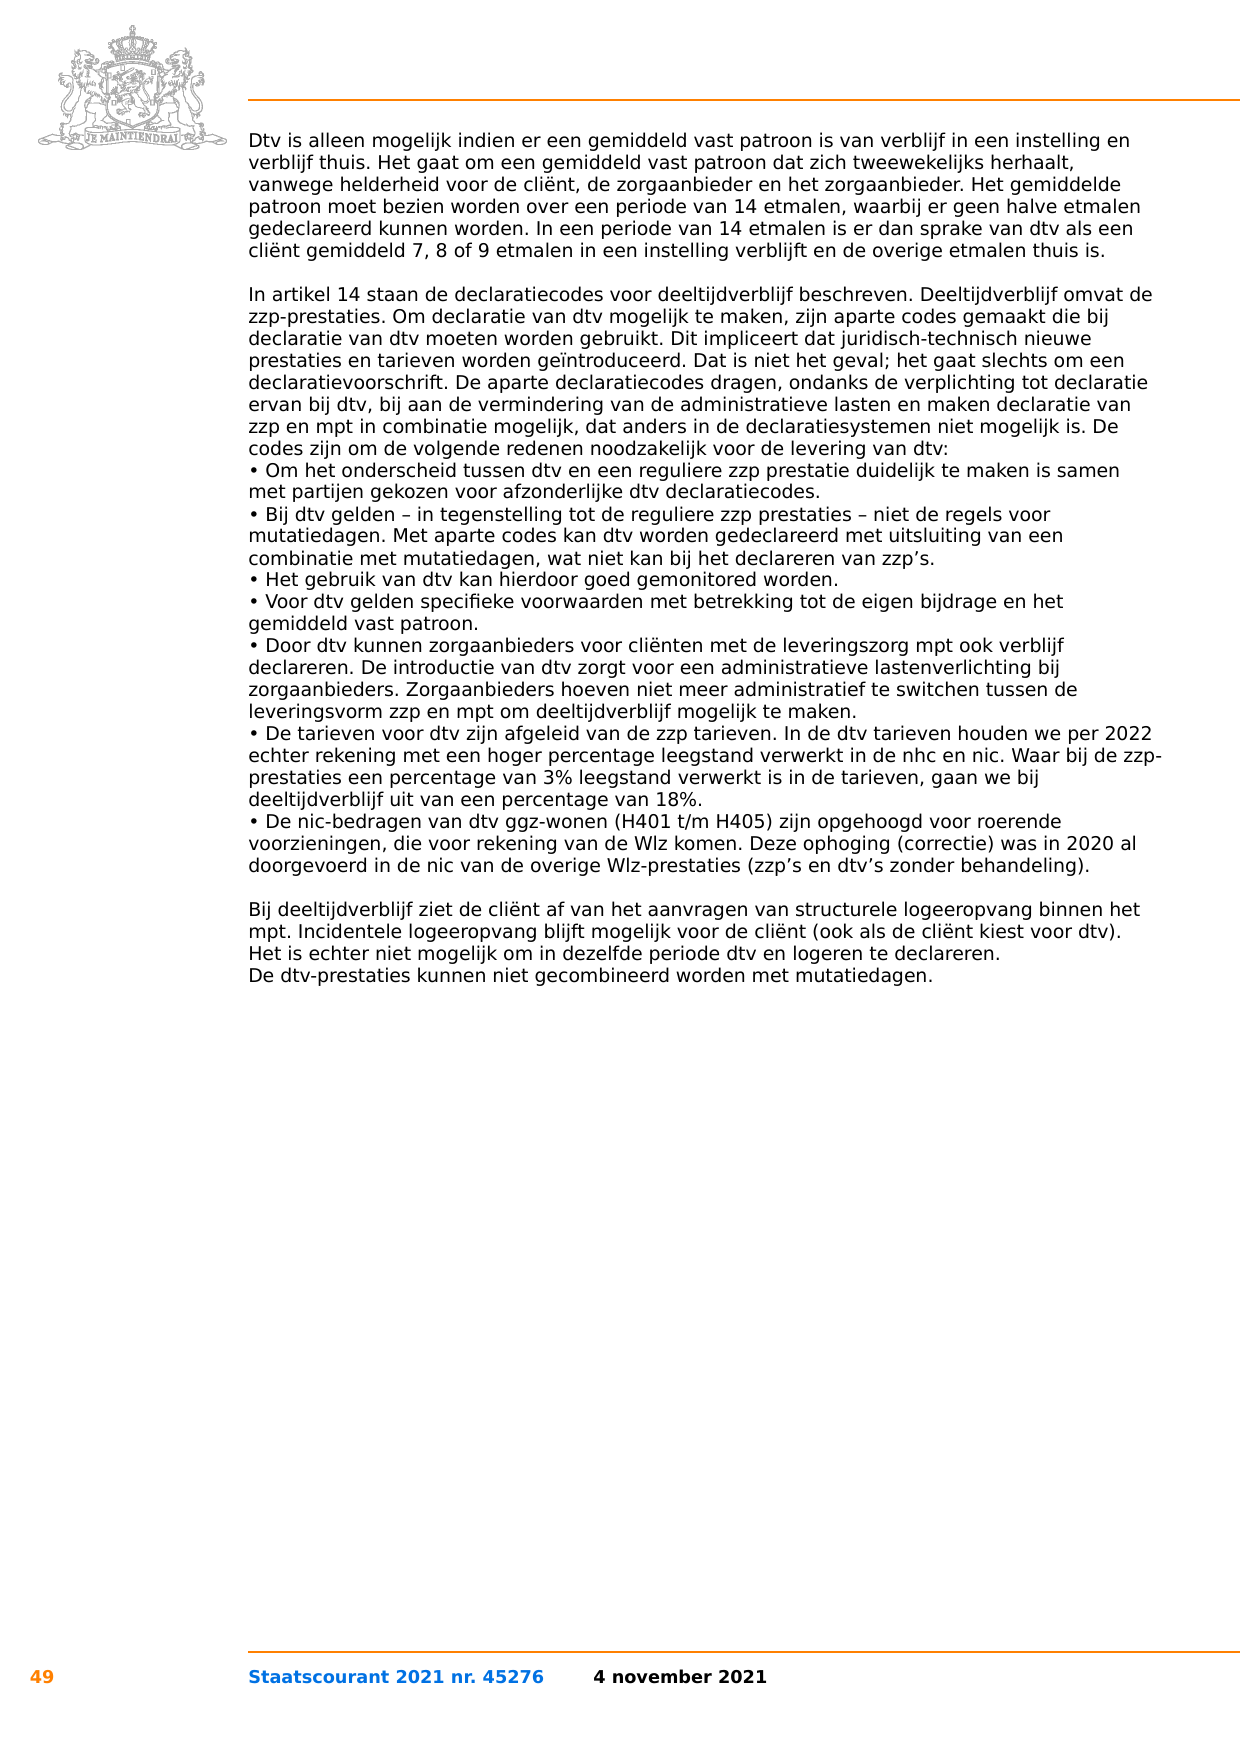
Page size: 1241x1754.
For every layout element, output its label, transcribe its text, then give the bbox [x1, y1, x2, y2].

text • Door dtv kunnen zorgaanbieders voor cliënten met de leveringszorg mpt ook verblijf declareren. De introductie van dtv zorgt voor een administratieve lastenverlichting bij zorgaanbieders. Zorgaanbieders hoeven niet meer administratief te switchen tussen de leveringsvorm zzp en mpt om deeltijdverblijf mogelijk te maken. [248, 635, 1163, 723]
text • De nic-bedragen van dtv ggz-wonen (H401 t/m H405) zijn opgehoogd voor roerende voorzieningen, die voor rekening van de Wlz komen. Deze ophoging (correctie) was in 2020 al doorgevoerd in de nic van de overige Wlz-prestaties (zzp’s en dtv’s zonder behandeling). [248, 811, 1163, 877]
text • Om het onderscheid tussen dtv en een reguliere zzp prestatie duidelijk te maken is samen met partijen gekozen voor afzonderlijke dtv declaratiecodes. [248, 459, 1163, 503]
text Bij deeltijdverblijf ziet de cliënt af van het aanvragen van structurele logeeropvang binnen het mpt. Incidentele logeeropvang blijft mogelijk voor de cliënt (ook als de cliënt kiest voor dtv). [248, 899, 1163, 943]
picture [38, 25, 227, 150]
text Dtv is alleen mogelijk indien er een gemiddeld vast patroon is van verblijf in een instelling en verblijf thuis. Het gaat om een gemiddeld vast patroon dat zich tweewekelijks herhaalt, vanwege helderheid voor de cliënt, de zorgaanbieder en het zorgaanbieder. Het gemiddelde patroon moet bezien worden over een periode van 14 etmalen, waarbij er geen halve etmalen gedeclareerd kunnen worden. In een periode van 14 etmalen is er dan sprake van dtv als een cliënt gemiddeld 7, 8 of 9 etmalen in een instelling verblijft en de overige etmalen thuis is. [248, 130, 1163, 262]
text In artikel 14 staan de declaratiecodes voor deeltijdverblijf beschreven. Deeltijdverblijf omvat de zzp-prestaties. Om declaratie van dtv mogelijk te maken, zijn aparte codes gemaakt die bij declaratie van dtv moeten worden gebruikt. Dit impliceert dat juridisch-technisch nieuwe prestaties en tarieven worden geïntroduceerd. Dat is niet het geval; het gaat slechts om een declaratievoorschrift. De aparte declaratiecodes dragen, ondanks de verplichting tot declaratie ervan bij dtv, bij aan de vermindering van de administratieve lasten en maken declaratie van zzp en mpt in combinatie mogelijk, dat anders in de declaratiesystemen niet mogelijk is. De codes zijn om de volgende redenen noodzakelijk voor de levering van dtv: [248, 284, 1163, 459]
text • Voor dtv gelden specifieke voorwaarden met betrekking tot de eigen bijdrage en het gemiddeld vast patroon. [248, 591, 1163, 635]
text Het is echter niet mogelijk om in dezelfde periode dtv en logeren te declareren. [248, 943, 1163, 965]
text • Bij dtv gelden – in tegenstelling tot de reguliere zzp prestaties – niet de regels voor mutatiedagen. Met aparte codes kan dtv worden gedeclareerd met uitsluiting van een combinatie met mutatiedagen, wat niet kan bij het declareren van zzp’s. [248, 503, 1163, 569]
text • De tarieven voor dtv zijn afgeleid van de zzp tarieven. In de dtv tarieven houden we per 2022 echter rekening met een hoger percentage leegstand verwerkt in de nhc en nic. Waar bij de zzp-prestaties een percentage van 3% leegstand verwerkt is in de tarieven, gaan we bij deeltijdverblijf uit van een percentage van 18%. [248, 723, 1163, 811]
text • Het gebruik van dtv kan hierdoor goed gemonitored worden. [248, 569, 1163, 591]
text De dtv-prestaties kunnen niet gecombineerd worden met mutatiedagen. [248, 965, 1163, 987]
